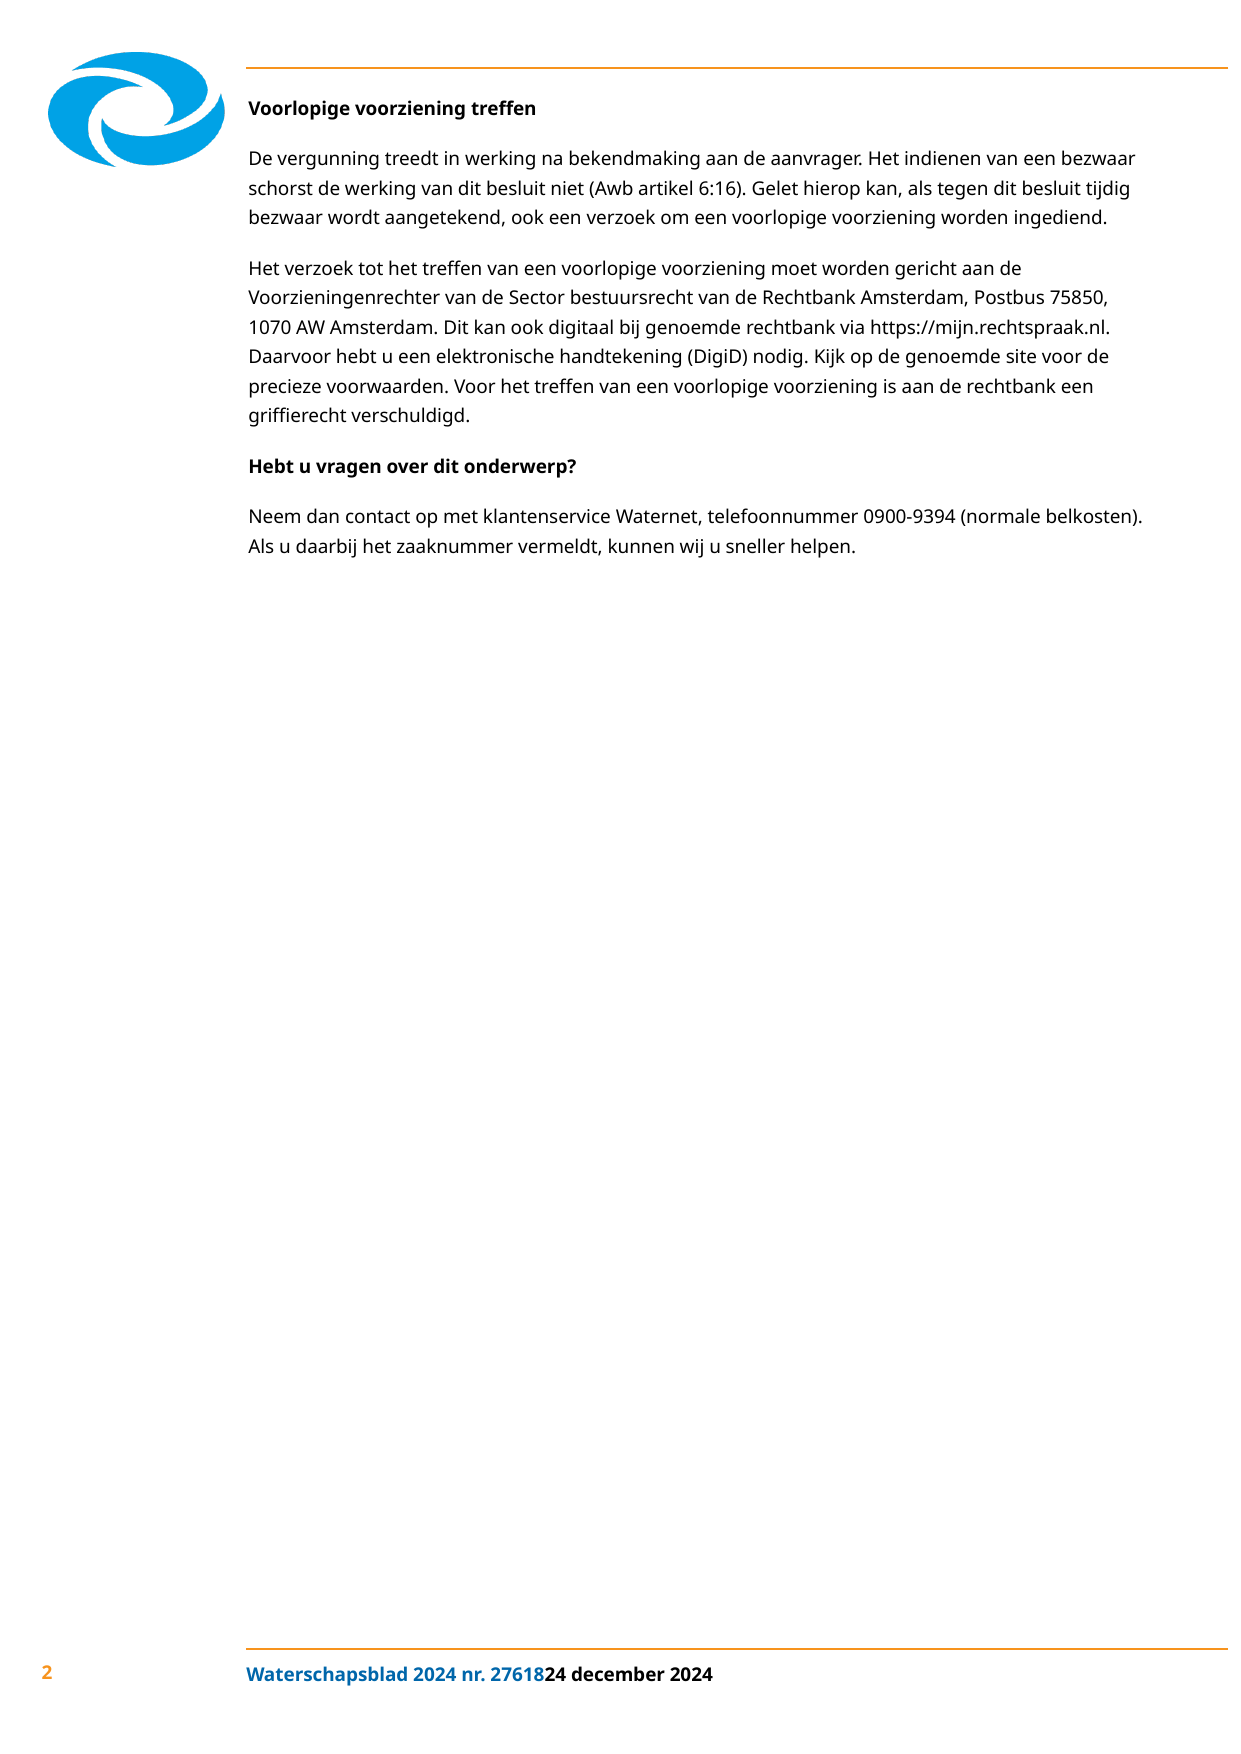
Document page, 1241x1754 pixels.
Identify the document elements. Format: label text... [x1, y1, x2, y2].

text Het verzoek tot het treffen van een voorlopige voorziening moet worden gericht aan de Voorzieningenrechter van de Sector bestuursrecht van de Rechtbank Amsterdam, Postbus 75850, 1070 AW Amsterdam. Dit kan ook digitaal bij genoemde rechtbank via https://mijn.rechtspraak.nl. Daarvoor hebt u een elektronische handtekening (DigiD) nodig. Kijk op de genoemde site voor de precieze voorwaarden. Voor het treffen van een voorlopige voorziening is aan de rechtbank een griffierecht verschuldigd. [248, 255, 1152, 428]
text De vergunning treedt in werking na bekendmaking aan de aanvrager. Het indienen van een bezwaar schorst de werking van dit besluit niet (Awb artikel 6:16). Gelet hierop kan, als tegen dit besluit tijdig bezwaar wordt aangetekend, ook een verzoek om een voorlopige voorziening worden ingediend. [248, 145, 1152, 230]
text Neem dan contact op met klantenservice Waternet, telefoonnummer 0900-9394 (normale belkosten). Als u daarbij het zaaknummer vermeldt, kunnen wij u sneller helpen. [248, 503, 1152, 559]
text Hebt u vragen over dit onderwerp? [248, 453, 1152, 479]
picture [41, 47, 231, 172]
text Voorlopige voorziening treffen [248, 95, 1152, 121]
